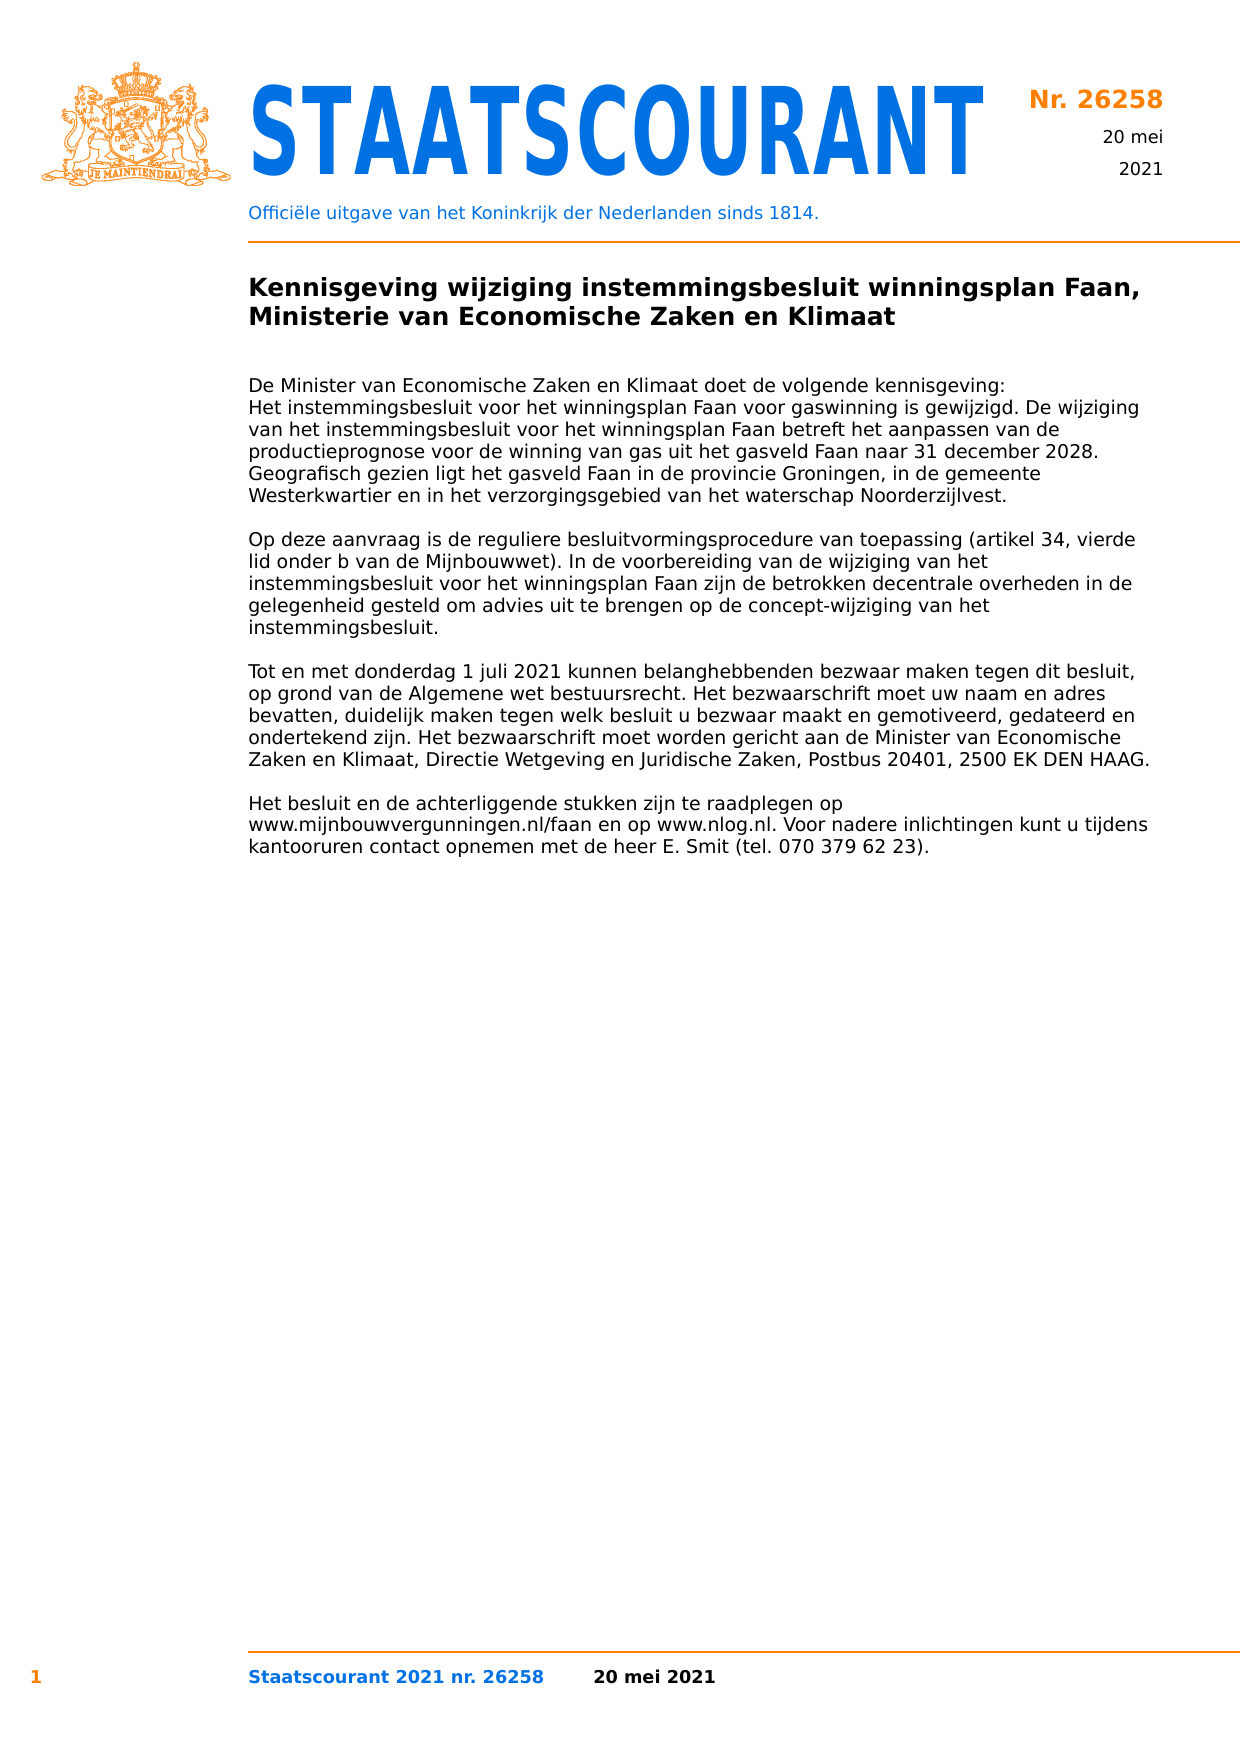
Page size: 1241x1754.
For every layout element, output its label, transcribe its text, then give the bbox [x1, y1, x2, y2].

text Het besluit en de achterliggende stukken zijn te raadplegen op www.mijnbouwvergunningen.nl/faan en op www.nlog.nl. Voor nadere inlichtingen kunt u tijdens kantooruren contact opnemen met de heer E. Smit (tel. 070 379 62 23). [248, 792, 1163, 858]
table_header STAATSCOURANT [248, 62, 998, 203]
table_cell 2021 [998, 153, 1240, 203]
table_cell Officiële uitgave van het Koninkrijk der Nederlanden sinds 1814. [248, 203, 1240, 241]
subtitle Kennisgeving wijziging instemmingsbesluit winningsplan Faan, Ministerie van Economische Zaken en Klimaat [248, 273, 1163, 331]
table_cell 20 mei [998, 121, 1240, 153]
text Het instemmingsbesluit voor het winningsplan Faan voor gaswinning is gewijzigd. De wijziging van het instemmingsbesluit voor het winningsplan Faan betreft het aanpassen van de productieprognose voor de winning van gas uit het gasveld Faan naar 31 december 2028. Geografisch gezien ligt het gasveld Faan in de provincie Groningen, in de gemeente Westerkwartier en in het verzorgingsgebied van het waterschap Noorderzijlvest. [248, 397, 1163, 507]
picture [41, 62, 231, 186]
text De Minister van Economische Zaken en Klimaat doet de volgende kennisgeving: [248, 375, 1163, 397]
text Tot en met donderdag 1 juli 2021 kunnen belanghebbenden bezwaar maken tegen dit besluit, op grond van de Algemene wet bestuursrecht. Het bezwaarschrift moet uw naam en adres bevatten, duidelijk maken tegen welk besluit u bezwaar maakt en gemotiveerd, gedateerd en ondertekend zijn. Het bezwaarschrift moet worden gericht aan de Minister van Economische Zaken en Klimaat, Directie Wetgeving en Juridische Zaken, Postbus 20401, 2500 EK DEN HAAG. [248, 661, 1163, 771]
table_header [25, 62, 248, 241]
table_header Nr. 26258 [998, 62, 1240, 121]
text Op deze aanvraag is de reguliere besluitvormingsprocedure van toepassing (artikel 34, vierde lid onder b van de Mijnbouwwet). In de voorbereiding van de wijziging van het instemmingsbesluit voor het winningsplan Faan zijn de betrokken decentrale overheden in de gelegenheid gesteld om advies uit te brengen op de concept-wijziging van het instemmingsbesluit. [248, 529, 1163, 639]
